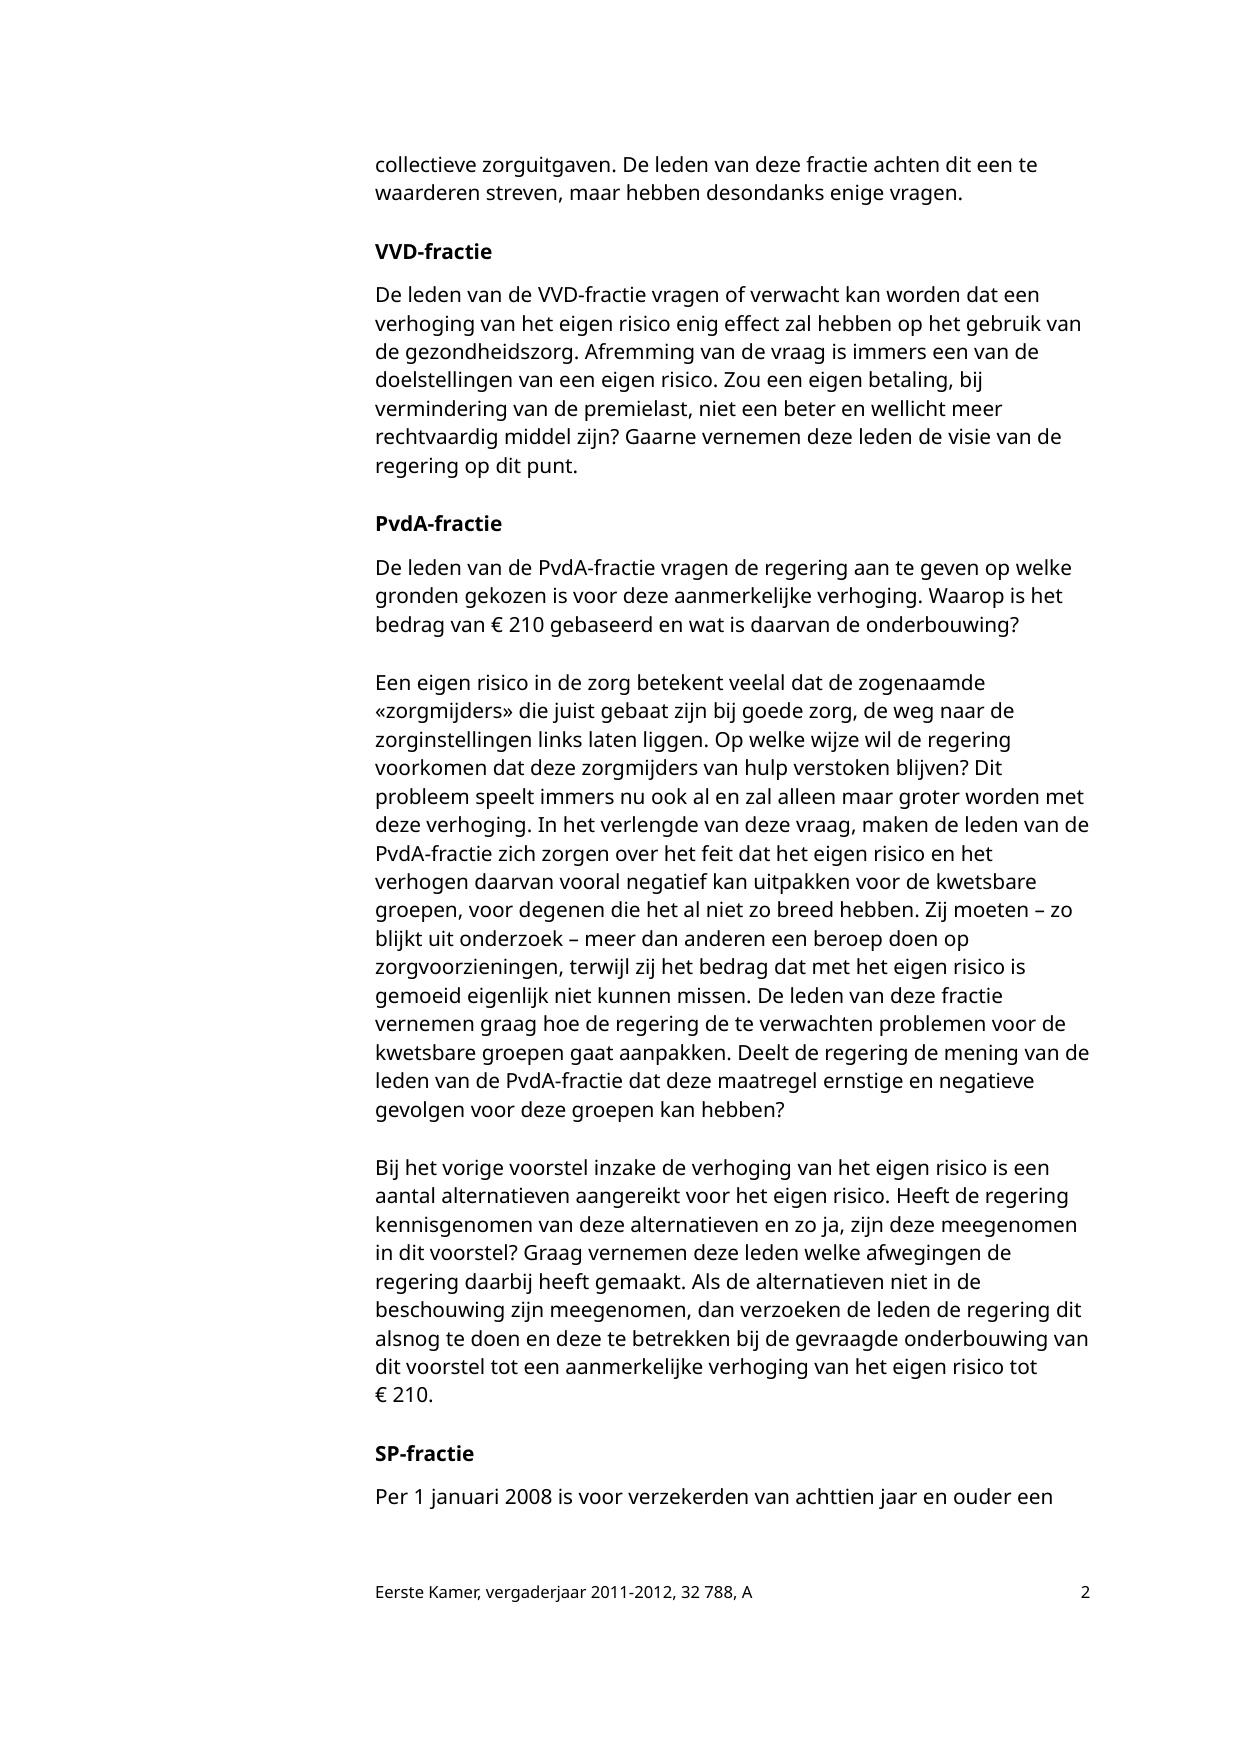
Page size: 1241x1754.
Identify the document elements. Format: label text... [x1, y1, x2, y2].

text Per 1 januari 2008 is voor verzekerden van achttien jaar en ouder een [375, 1482, 1090, 1511]
text SP-fractie [375, 1439, 1090, 1467]
text Een eigen risico in de zorg betekent veelal dat de zogenaamde «zorgmijders» die juist gebaat zijn bij goede zorg, de weg naar de zorginstellingen links laten liggen. Op welke wijze wil de regering voorkomen dat deze zorgmijders van hulp verstoken blijven? Dit probleem speelt immers nu ook al en zal alleen maar groter worden met deze verhoging. In het verlengde van deze vraag, maken de leden van de PvdA-fractie zich zorgen over het feit dat het eigen risico en het verhogen daarvan vooral negatief kan uitpakken voor de kwetsbare groepen, voor degenen die het al niet zo breed hebben. Zij moeten – zo blijkt uit onderzoek – meer dan anderen een beroep doen op zorgvoorzieningen, terwijl zij het bedrag dat met het eigen risico is gemoeid eigenlijk niet kunnen missen. De leden van deze fractie vernemen graag hoe de regering de te verwachten problemen voor de kwetsbare groepen gaat aanpakken. Deelt de regering de mening van de leden van de PvdA-fractie dat deze maatregel ernstige en negatieve gevolgen voor deze groepen kan hebben? [375, 668, 1090, 1123]
text collectieve zorguitgaven. De leden van deze fractie achten dit een te waarderen streven, maar hebben desondanks enige vragen. [375, 150, 1090, 207]
text VVD-fractie [375, 237, 1090, 265]
text De leden van de PvdA-fractie vragen de regering aan te geven op welke gronden gekozen is voor deze aanmerkelijke verhoging. Waarop is het bedrag van € 210 gebaseerd en wat is daarvan de onderbouwing? [375, 553, 1090, 638]
text Bij het vorige voorstel inzake de verhoging van het eigen risico is een aantal alternatieven aangereikt voor het eigen risico. Heeft de regering kennisgenomen van deze alternatieven en zo ja, zijn deze meegenomen in dit voorstel? Graag vernemen deze leden welke afwegingen de regering daarbij heeft gemaakt. Als de alternatieven niet in de beschouwing zijn meegenomen, dan verzoeken de leden de regering dit alsnog te doen en deze te betrekken bij de gevraagde onderbouwing van dit voorstel tot een aanmerkelijke verhoging van het eigen risico tot € 210. [375, 1153, 1090, 1409]
text PvdA-fractie [375, 509, 1090, 538]
text De leden van de VVD-fractie vragen of verwacht kan worden dat een verhoging van het eigen risico enig effect zal hebben op het gebruik van de gezondheidszorg. Afremming van de vraag is immers een van de doelstellingen van een eigen risico. Zou een eigen betaling, bij vermindering van de premielast, niet een beter en wellicht meer rechtvaardig middel zijn? Gaarne vernemen deze leden de visie van de regering op dit punt. [375, 280, 1090, 479]
